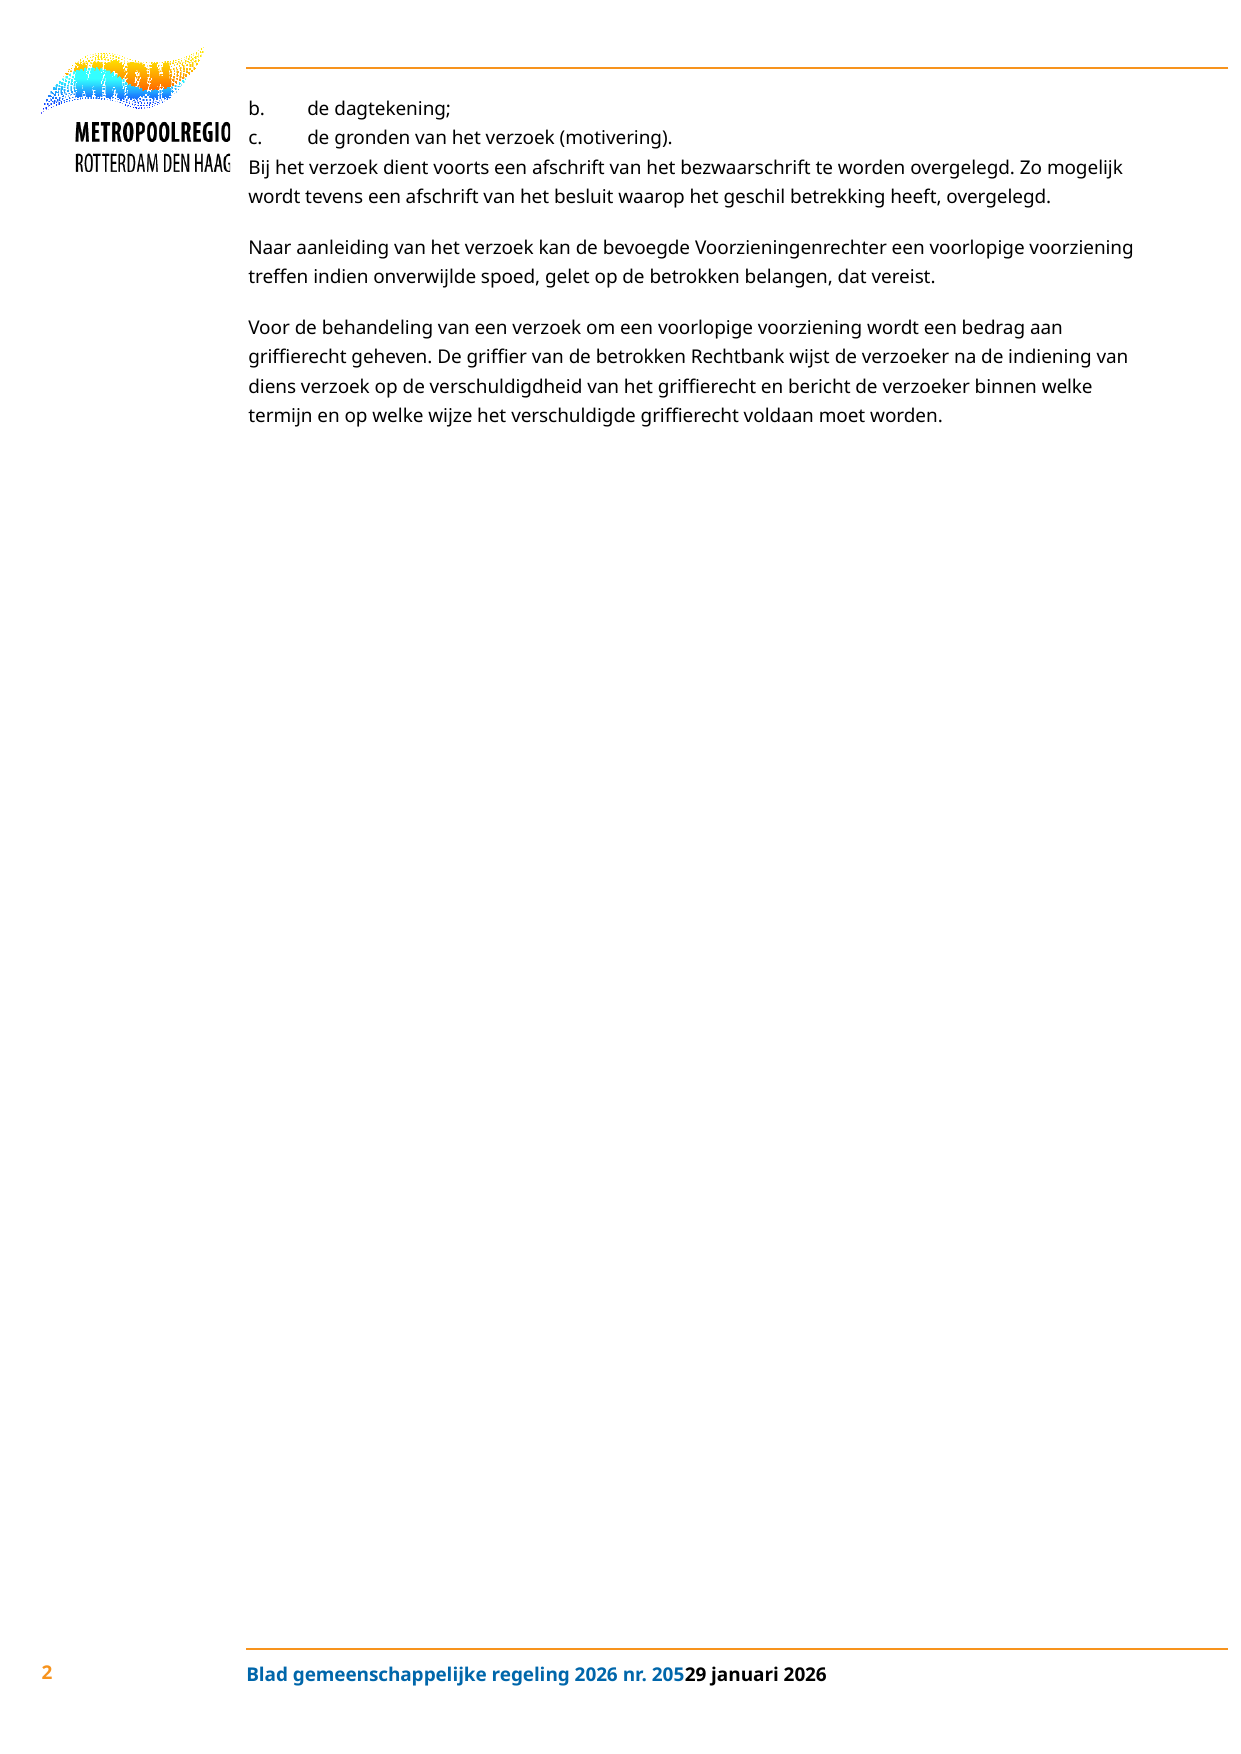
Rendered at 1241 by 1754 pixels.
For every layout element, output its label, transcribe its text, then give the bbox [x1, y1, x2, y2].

list de dagtekening; [248, 95, 1152, 121]
list de gronden van het verzoek (motivering). [248, 124, 1152, 150]
picture [41, 47, 231, 172]
text Bij het verzoek dient voorts een afschrift van het bezwaarschrift te worden overgelegd. Zo mogelijk wordt tevens een afschrift van het besluit waarop het geschil betrekking heeft, overgelegd. [248, 154, 1152, 209]
text Voor de behandeling van een verzoek om een voorlopige voorziening wordt een bedrag aan griffierecht geheven. De griffier van de betrokken Rechtbank wijst de verzoeker na de indiening van diens verzoek op de verschuldigdheid van het griffierecht en bericht de verzoeker binnen welke termijn en op welke wijze het verschuldigde griffierecht voldaan moet worden. [248, 314, 1152, 428]
text Naar aanleiding van het verzoek kan de bevoegde Voorzieningenrechter een voorlopige voorziening treffen indien onverwijlde spoed, gelet op de betrokken belangen, dat vereist. [248, 234, 1152, 289]
